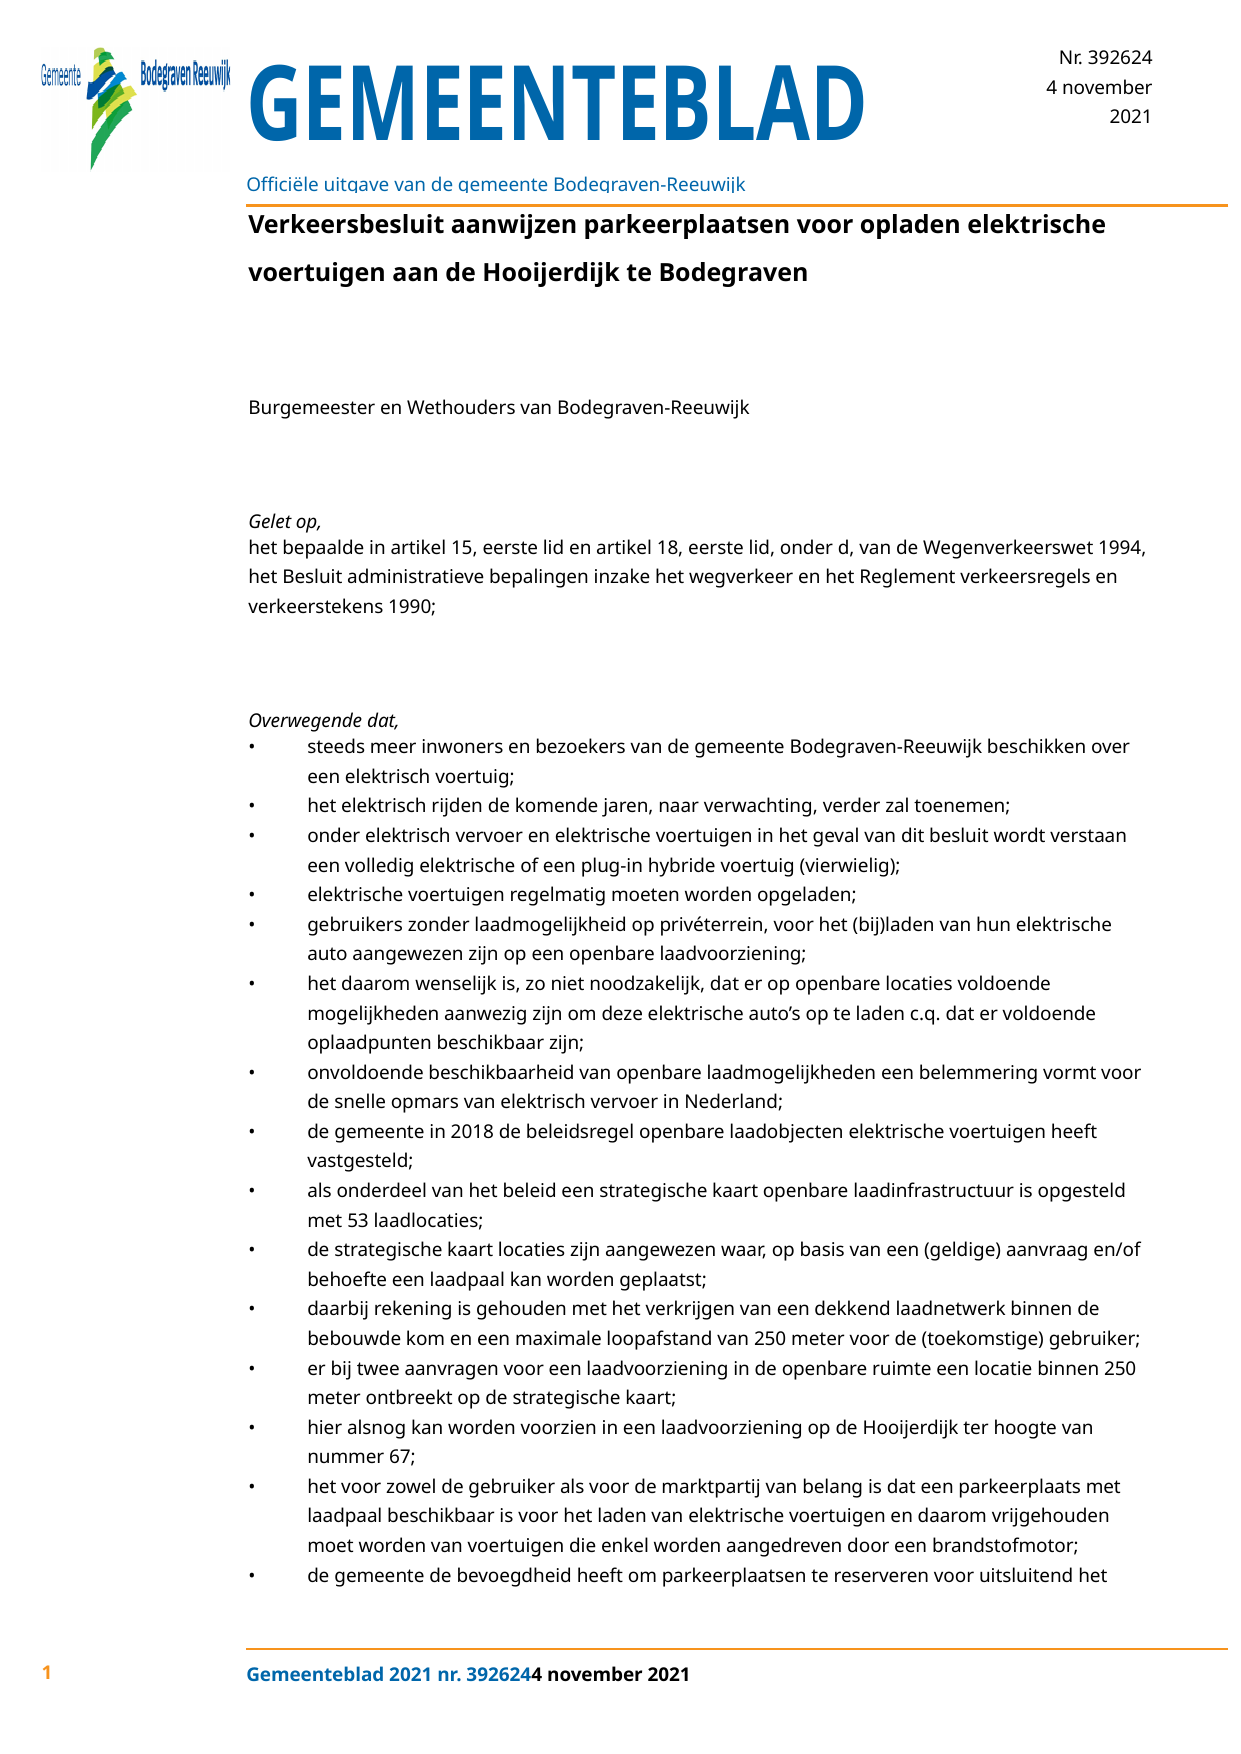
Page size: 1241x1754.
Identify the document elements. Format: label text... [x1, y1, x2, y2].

list hier alsnog kan worden voorzien in een laadvoorziening op de Hooijerdijk ter hoogte van nummer 67; [248, 1414, 1152, 1469]
text het bepaalde in artikel 15, eerste lid en artikel 18, eerste lid, onder d, van de Wegenverkeerswet 1994, het Besluit administratieve bepalingen inzake het wegverkeer en het Reglement verkeersregels en verkeerstekens 1990; [248, 534, 1152, 619]
list als onderdeel van het beleid een strategische kaart openbare laadinfrastructuur is opgesteld met 53 laadlocaties; [248, 1177, 1152, 1232]
list er bij twee aanvragen voor een laadvoorziening in de openbare ruimte een locatie binnen 250 meter ontbreekt op de strategische kaart; [248, 1355, 1152, 1410]
list onvoldoende beschikbaarheid van openbare laadmogelijkheden een belemmering vormt voor de snelle opmars van elektrisch vervoer in Nederland; [248, 1059, 1152, 1114]
list het daarom wenselijk is, zo niet noodzakelijk, dat er op openbare locaties voldoende mogelijkheden aanwezig zijn om deze elektrische auto’s op te laden c.q. dat er voldoende oplaadpunten beschikbaar zijn; [248, 970, 1152, 1055]
list de gemeente de bevoegdheid heeft om parkeerplaatsen te reserveren voor uitsluitend het [248, 1562, 1152, 1587]
list elektrische voertuigen regelmatig moeten worden opgeladen; [248, 881, 1152, 907]
list het elektrisch rijden de komende jaren, naar verwachting, verder zal toenemen; [248, 793, 1152, 818]
picture [41, 47, 231, 172]
list onder elektrisch vervoer en elektrische voertuigen in het geval van dit besluit wordt verstaan een volledig elektrische of een plug-in hybride voertuig (vierwielig); [248, 822, 1152, 877]
text Verkeersbesluit aanwijzen parkeerplaatsen voor opladen elektrische voertuigen aan de Hooijerdijk te Bodegraven [248, 207, 1152, 288]
list de strategische kaart locaties zijn aangewezen waar, op basis van een (geldige) aanvraag en/of behoefte een laadpaal kan worden geplaatst; [248, 1236, 1152, 1292]
text Burgemeester en Wethouders van Bodegraven-Reeuwijk [248, 394, 1152, 420]
text Overwegende dat, [248, 708, 1152, 733]
list de gemeente in 2018 de beleidsregel openbare laadobjecten elektrische voertuigen heeft vastgesteld; [248, 1118, 1152, 1173]
list daarbij rekening is gehouden met het verkrijgen van een dekkend laadnetwerk binnen de bebouwde kom en een maximale loopafstand van 250 meter voor de (toekomstige) gebruiker; [248, 1296, 1152, 1351]
text Gelet op, [248, 508, 1152, 534]
list het voor zowel de gebruiker als voor de marktpartij van belang is dat een parkeerplaats met laadpaal beschikbaar is voor het laden van elektrische voertuigen en daarom vrijgehouden moet worden van voertuigen die enkel worden aangedreven door een brandstofmotor; [248, 1473, 1152, 1558]
list steeds meer inwoners en bezoekers van de gemeente Bodegraven-Reeuwijk beschikken over een elektrisch voertuig; [248, 733, 1152, 789]
list gebruikers zonder laadmogelijkheid op privéterrein, voor het (bij)laden van hun elektrische auto aangewezen zijn op een openbare laadvoorziening; [248, 911, 1152, 966]
